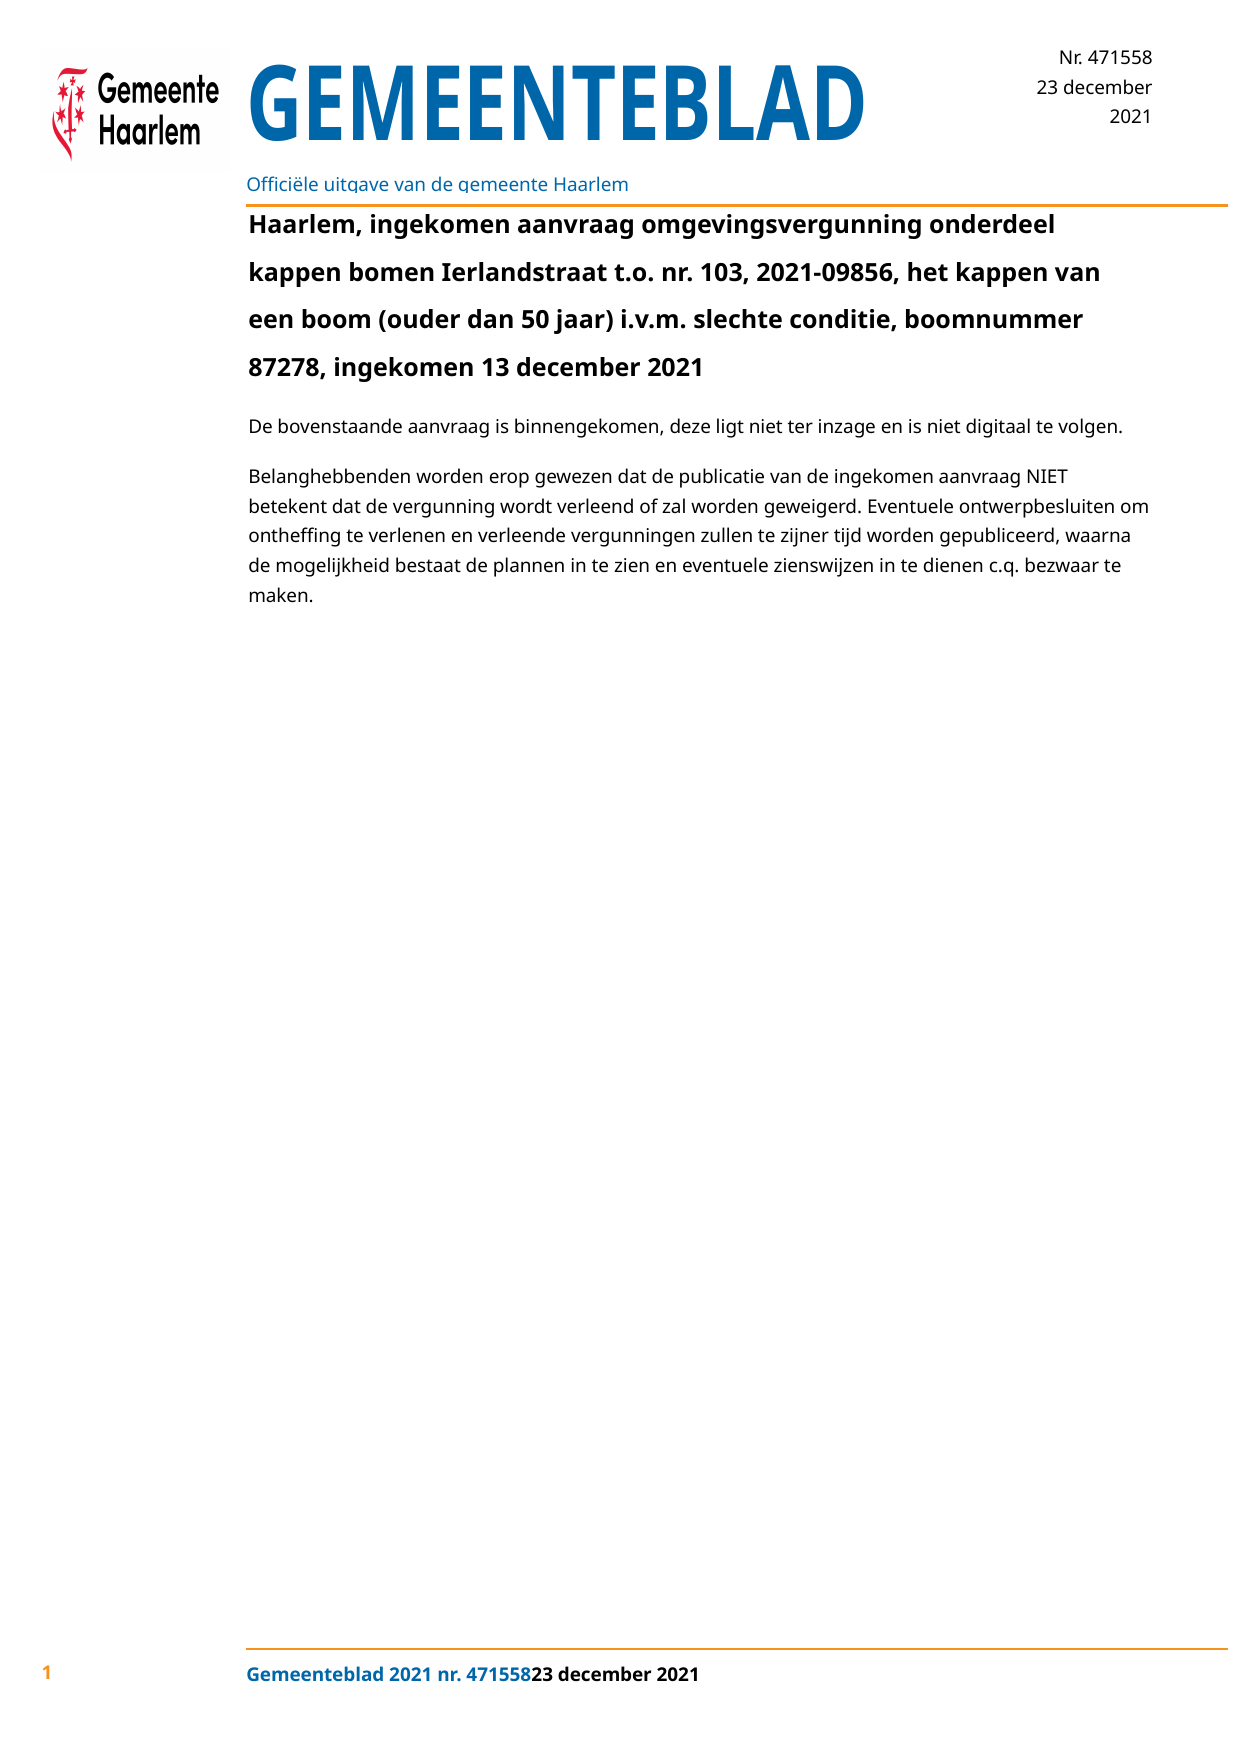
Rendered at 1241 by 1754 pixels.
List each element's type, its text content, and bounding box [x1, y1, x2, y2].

text Belanghebbenden worden erop gewezen dat de publicatie van de ingekomen aanvraag NIET betekent dat de vergunning wordt verleend of zal worden geweigerd. Eventuele ontwerpbesluiten om ontheffing te verlenen en verleende vergunningen zullen te zijner tijd worden gepubliceerd, waarna de mogelijkheid bestaat de plannen in te zien en eventuele zienswijzen in te dienen c.q. bezwaar te maken. [248, 463, 1152, 608]
text Haarlem, ingekomen aanvraag omgevingsvergunning onderdeel kappen bomen Ierlandstraat t.o. nr. 103, 2021-09856, het kappen van een boom (ouder dan 50 jaar) i.v.m. slechte conditie, boomnummer 87278, ingekomen 13 december 2021 [248, 207, 1152, 384]
picture [41, 47, 231, 172]
text De bovenstaande aanvraag is binnengekomen, deze ligt niet ter inzage en is niet digitaal te volgen. [248, 413, 1152, 439]
